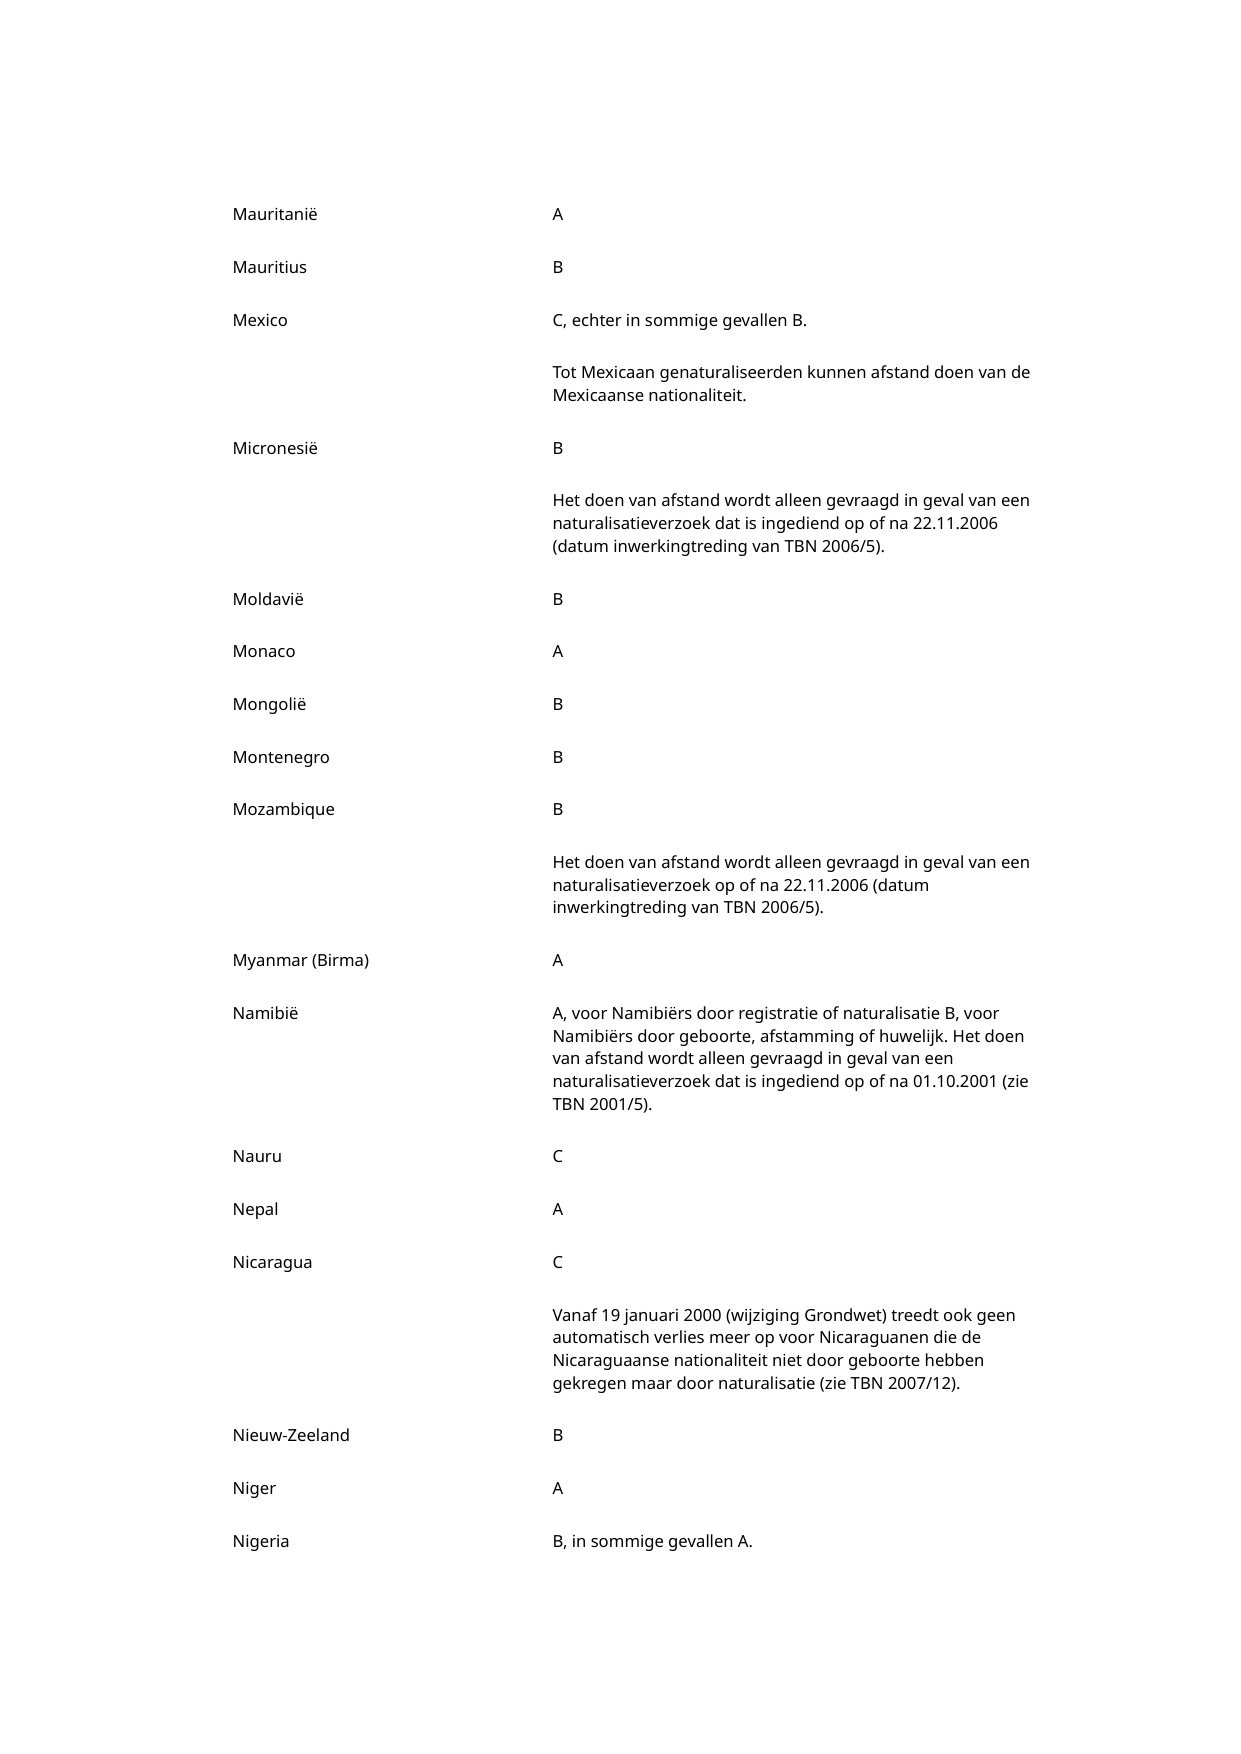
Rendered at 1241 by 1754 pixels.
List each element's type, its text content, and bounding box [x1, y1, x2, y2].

table_cell Niger [233, 1477, 552, 1529]
table_cell A, voor Namibiërs door registratie of naturalisatie B, voor Namibiërs door geboorte, afstamming of huwelijk. Het doen van afstand wordt alleen gevraagd in geval van een naturalisatieverzoek dat is ingediend op of na 01.10.2001 (zie TBN 2001/5). [552, 1001, 1053, 1145]
table_cell B Het doen van afstand wordt alleen gevraagd in geval van een naturalisatieverzoek op of na 22.11.2006 (datum inwerkingtreding van TBN 2006/5). [552, 798, 1053, 949]
table_cell A [552, 1477, 1053, 1529]
table_cell [552, 150, 1053, 203]
table_cell A [552, 1198, 1053, 1250]
table_cell Mongolië [233, 693, 552, 745]
table_cell C [552, 1145, 1053, 1198]
table_cell Nieuw-Zeeland [233, 1424, 552, 1477]
table_cell B [552, 255, 1053, 308]
table_cell B [552, 1424, 1053, 1477]
table_cell Nigeria [233, 1529, 552, 1582]
table_cell Nauru [233, 1145, 552, 1198]
table_cell Montenegro [233, 745, 552, 798]
table_cell Moldavië [233, 587, 552, 640]
table_cell Micronesië [233, 436, 552, 587]
table_cell A [552, 949, 1053, 1001]
table_cell A [552, 203, 1053, 255]
table_cell C Vanaf 19 januari 2000 (wijziging Grondwet) treedt ook geen automatisch verlies meer op voor Nicaraguanen die de Nicaraguaanse nationaliteit niet door geboorte hebben gekregen maar door naturalisatie (zie TBN 2007/12). [552, 1250, 1053, 1424]
table_cell B Het doen van afstand wordt alleen gevraagd in geval van een naturalisatieverzoek dat is ingediend op of na 22.11.2006 (datum inwerkingtreding van TBN 2006/5). [552, 436, 1053, 587]
table_cell B [552, 745, 1053, 798]
table_cell Namibië [233, 1001, 552, 1145]
table_cell Myanmar (Birma) [233, 949, 552, 1001]
table_cell Mauritius [233, 255, 552, 308]
table_cell B, in sommige gevallen A. [552, 1529, 1053, 1582]
table_cell B [552, 587, 1053, 640]
table_cell Mexico [233, 308, 552, 436]
table_cell Mozambique [233, 798, 552, 949]
table_cell [233, 150, 552, 203]
table_cell C, echter in sommige gevallen B. Tot Mexicaan genaturaliseerden kunnen afstand doen van de Mexicaanse nationaliteit. [552, 308, 1053, 436]
table_cell B [552, 693, 1053, 745]
table_cell A [552, 640, 1053, 692]
table_cell Mauritanië [233, 203, 552, 255]
table_cell Nepal [233, 1198, 552, 1250]
table_cell Monaco [233, 640, 552, 692]
table_cell Nicaragua [233, 1250, 552, 1424]
